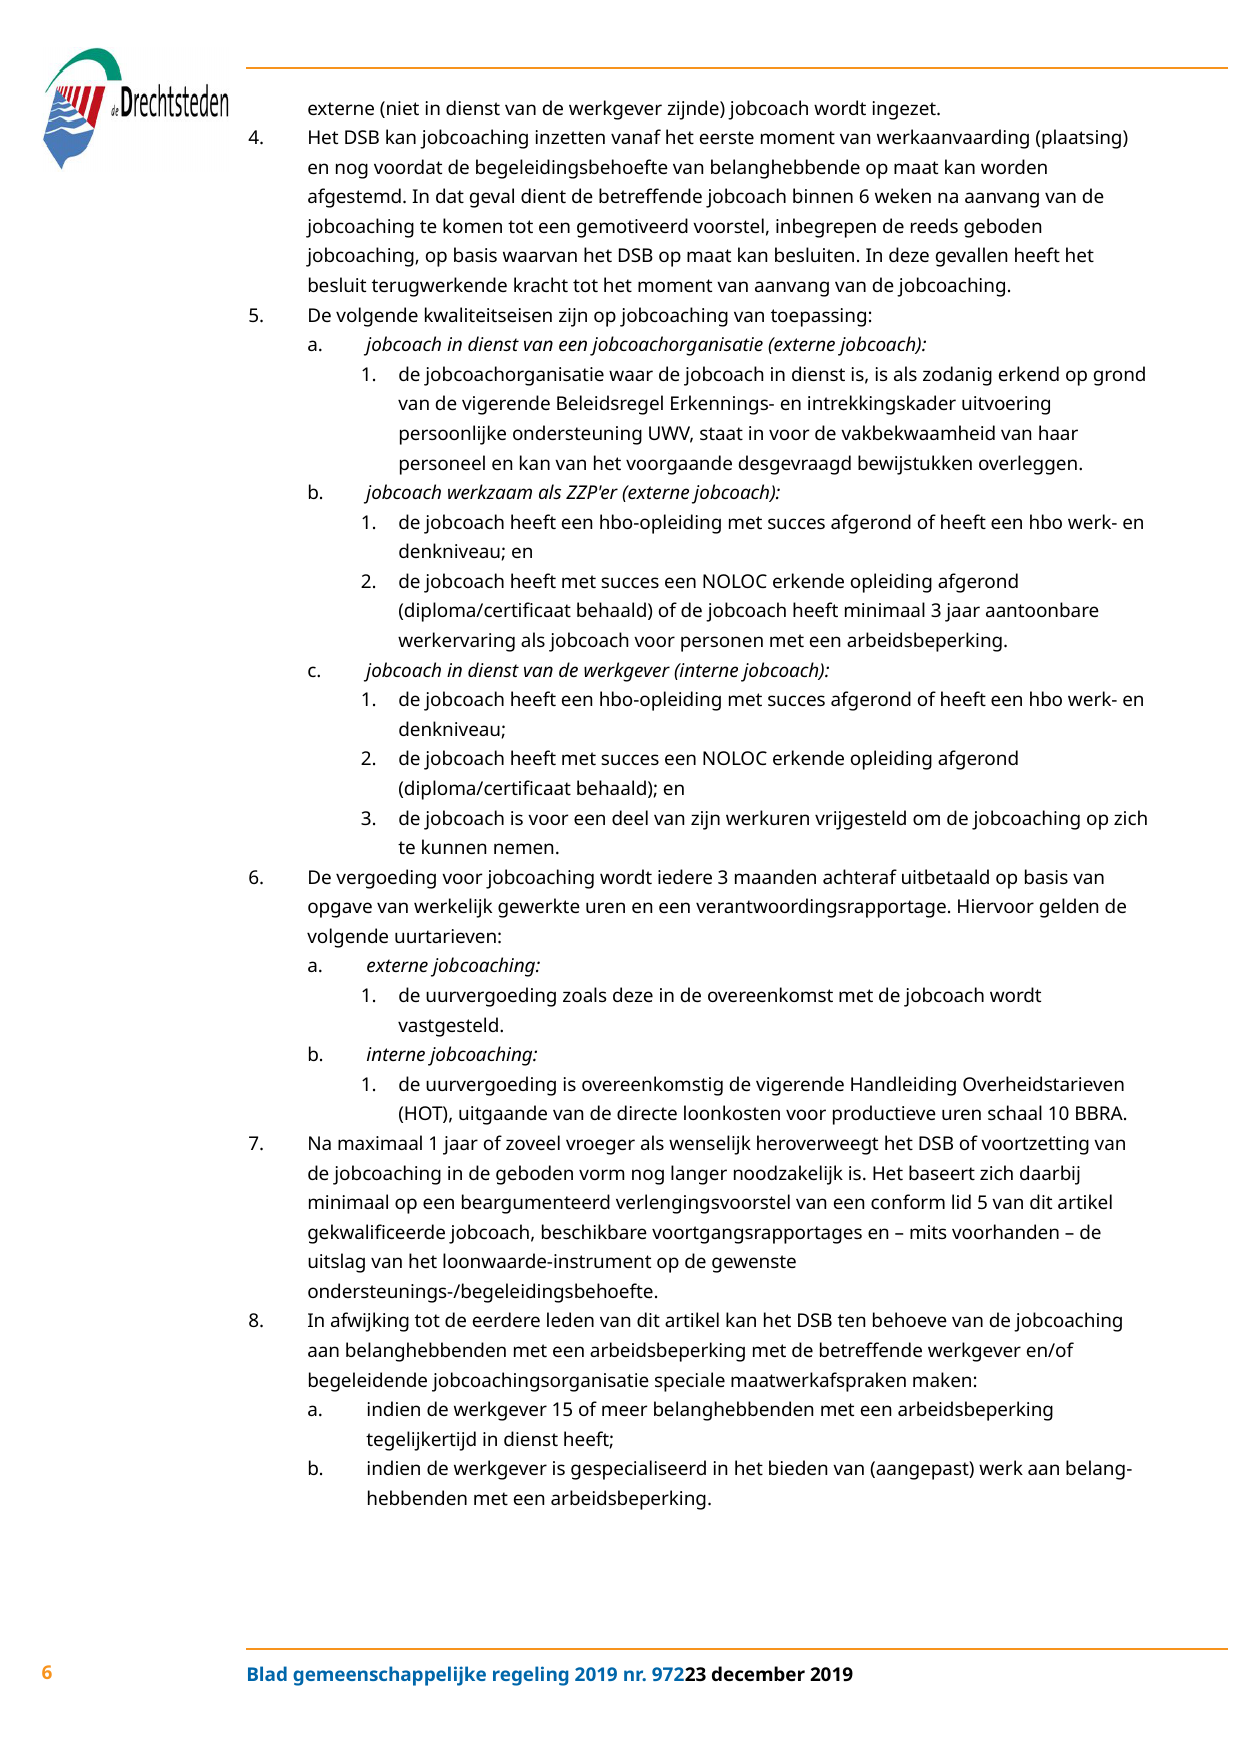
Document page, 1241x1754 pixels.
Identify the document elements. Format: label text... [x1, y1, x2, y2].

list de jobcoach heeft een hbo-opleiding met succes afgerond of heeft een hbo werk- en denkniveau; en [361, 509, 1152, 564]
list de jobcoach is voor een deel van zijn werkuren vrijgesteld om de jobcoaching op zich te kunnen nemen. [361, 805, 1152, 860]
list interne jobcoaching: [307, 1041, 1152, 1067]
list de jobcoachorganisatie waar de jobcoach in dienst is, is als zodanig erkend op grond van de vigerende Beleidsregel Erkennings- en intrekkingskader uitvoering persoonlijke ondersteuning UWV, staat in voor de vakbekwaamheid van haar personeel en kan van het voorgaande desgevraagd bewijstukken overleggen. [361, 361, 1152, 476]
list jobcoach werkzaam als ZZP'er (externe jobcoach): [307, 479, 1152, 505]
list De volgende kwaliteitseisen zijn op jobcoaching van toepassing: [248, 302, 1152, 328]
list Na maximaal 1 jaar of zoveel vroeger als wenselijk heroverweegt het DSB of voortzetting van de jobcoaching in de geboden vorm nog langer noodzakelijk is. Het baseert zich daarbij minimaal op een beargumenteerd verlengingsvoorstel van een conform lid 5 van dit artikel gekwalificeerde jobcoach, beschikbare voortgangsrapportages en – mits voorhanden – de uitslag van het loonwaarde-instrument op de gewenste ondersteunings-/begeleidingsbehoefte. [248, 1130, 1152, 1304]
list In afwijking tot de eerdere leden van dit artikel kan het DSB ten behoeve van de jobcoaching aan belanghebbenden met een arbeidsbeperking met de betreffende werkgever en/of begeleidende jobcoachingsorganisatie speciale maatwerkafspraken maken: [248, 1308, 1152, 1393]
list de uurvergoeding zoals deze in de overeenkomst met de jobcoach wordt vastgesteld. [361, 982, 1152, 1038]
list de jobcoach heeft een hbo-opleiding met succes afgerond of heeft een hbo werk- en denkniveau; [361, 686, 1152, 742]
list indien de werkgever 15 of meer belanghebbenden met een arbeidsbeperking tegelijkertijd in dienst heeft; [307, 1396, 1152, 1452]
list de jobcoach heeft met succes een NOLOC erkende opleiding afgerond (diploma/certi­ficaat behaald) of de jobcoach heeft minimaal 3 jaar aantoonbare werkervaring als jobcoach voor personen met een arbeidsbeperking. [361, 568, 1152, 653]
picture [41, 47, 231, 172]
list de uurvergoeding is overeenkomstig de vigerende Handleiding Overheidstarieven (HOT), uitgaande van de directe loonkosten voor productieve uren schaal 10 BBRA. [361, 1071, 1152, 1126]
list jobcoach in dienst van de werkgever (interne jobcoach): [307, 657, 1152, 683]
list de jobcoach heeft met succes een NOLOC erkende opleiding afgerond (diploma/certi­ficaat behaald); en [361, 746, 1152, 801]
list De vergoeding voor jobcoaching wordt iedere 3 maanden achteraf uitbetaald op basis van opgave van werkelijk gewerkte uren en een verantwoordingsrapportage. Hiervoor gelden de volgende uurtarieven: [248, 864, 1152, 949]
list externe (niet in dienst van de werkgever zijnde) jobcoach wordt ingezet. [248, 95, 1152, 121]
list Het DSB kan jobcoaching inzetten vanaf het eerste moment van werkaanvaarding (plaatsing) en nog voordat de begeleidingsbehoefte van belanghebbende op maat kan worden afgestemd. In dat geval dient de betreffende jobcoach binnen 6 weken na aanvang van de jobcoaching te komen tot een gemotiveerd voorstel, inbegrepen de reeds geboden jobcoaching, op basis waarvan het DSB op maat kan besluiten. In deze gevallen heeft het besluit terugwerkende kracht tot het moment van aanvang van de jobcoaching. [248, 124, 1152, 298]
list indien de werkgever is gespecialiseerd in het bieden van (aangepast) werk aan belang-hebbenden met een arbeidsbeperking. [307, 1456, 1152, 1511]
list jobcoach in dienst van een jobcoachorganisatie (externe jobcoach): [307, 331, 1152, 357]
list externe jobcoaching: [307, 953, 1152, 978]
